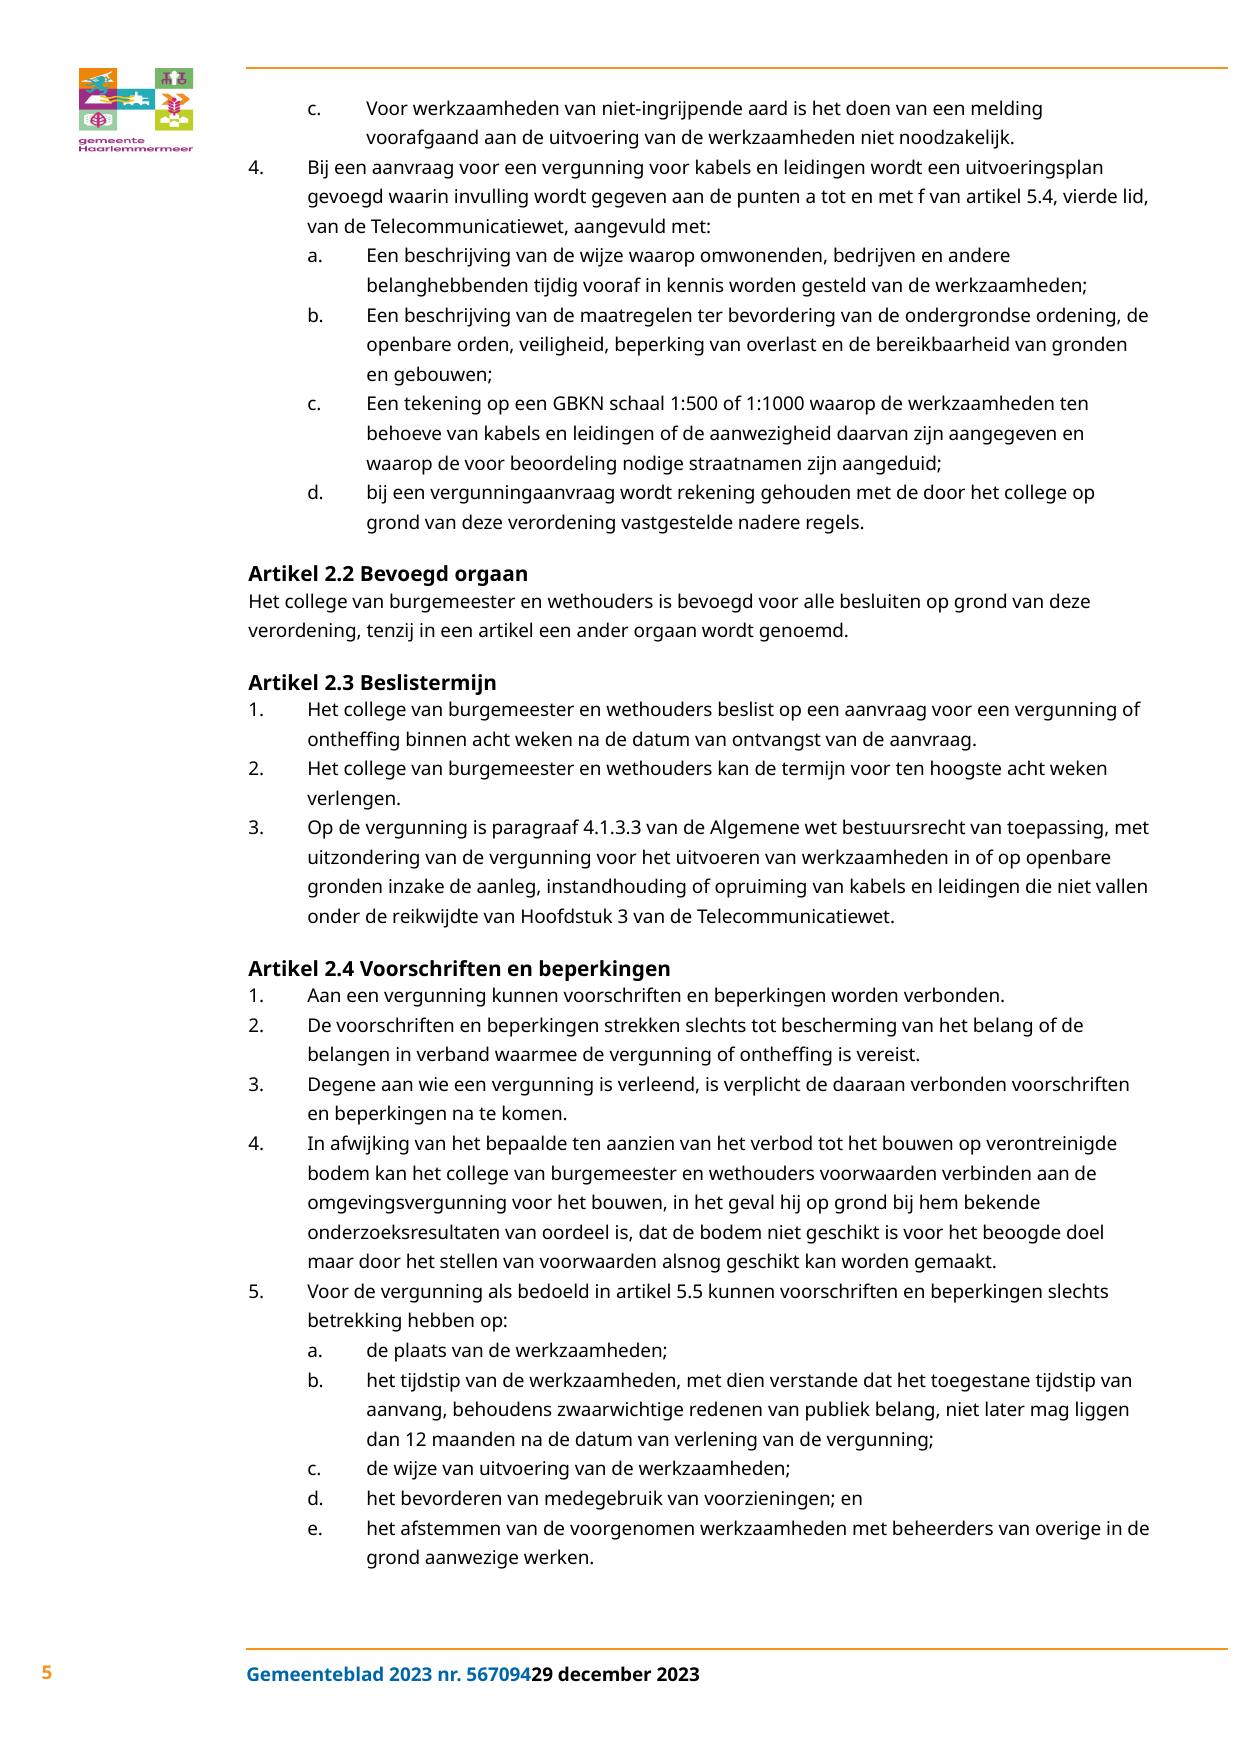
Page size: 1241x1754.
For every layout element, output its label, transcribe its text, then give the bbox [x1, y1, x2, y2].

list Bij een aanvraag voor een vergunning voor kabels en leidingen wordt een uitvoeringsplan gevoegd waarin invulling wordt gegeven aan de punten a tot en met f van artikel 5.4, vierde lid, van de Telecommunicatiewet, aangevuld met: [248, 154, 1152, 239]
list Een beschrijving van de maatregelen ter bevordering van de ondergrondse ordening, de openbare orden, veiligheid, beperking van overlast en de bereikbaarheid van gronden en gebouwen; [307, 302, 1152, 387]
list Voor werkzaamheden van niet-ingrijpende aard is het doen van een melding voorafgaand aan de uitvoering van de werkzaamheden niet noodzakelijk. [307, 95, 1152, 150]
text Artikel 2.3 Beslistermijn [248, 668, 1152, 696]
list de plaats van de werkzaamheden; [307, 1337, 1152, 1363]
list het bevorderen van medegebruik van voorzieningen; en [307, 1485, 1152, 1511]
list Het college van burgemeester en wethouders beslist op een aanvraag voor een vergunning of ontheffing binnen acht weken na de datum van ontvangst van de aanvraag. [248, 696, 1152, 752]
list het tijdstip van de werkzaamheden, met dien verstande dat het toegestane tijdstip van aanvang, behoudens zwaarwichtige redenen van publiek belang, niet later mag liggen dan 12 maanden na de datum van verlening van de vergunning; [307, 1367, 1152, 1452]
list het afstemmen van de voorgenomen werkzaamheden met beheerders van overige in de grond aanwezige werken. [307, 1515, 1152, 1570]
list Degene aan wie een vergunning is verleend, is verplicht de daaraan verbonden voorschriften en beperkingen na te komen. [248, 1071, 1152, 1126]
list In afwijking van het bepaalde ten aanzien van het verbod tot het bouwen op verontreinigde bodem kan het college van burgemeester en wethouders voorwaarden verbinden aan de omgevingsvergunning voor het bouwen, in het geval hij op grond bij hem bekende onderzoeksresultaten van oordeel is, dat de bodem niet geschikt is voor het beoogde doel maar door het stellen van voorwaarden alsnog geschikt kan worden gemaakt. [248, 1130, 1152, 1274]
list Aan een vergunning kunnen voorschriften en beperkingen worden verbonden. [248, 982, 1152, 1008]
list Op de vergunning is paragraaf 4.1.3.3 van de Algemene wet bestuursrecht van toepassing, met uitzondering van de vergunning voor het uitvoeren van werkzaamheden in of op openbare gronden inzake de aanleg, instandhouding of opruiming van kabels en leidingen die niet vallen onder de reikwijdte van Hoofdstuk 3 van de Telecommunicatiewet. [248, 814, 1152, 929]
picture [41, 47, 231, 172]
list De voorschriften en beperkingen strekken slechts tot bescherming van het belang of de belangen in verband waarmee de vergunning of ontheffing is vereist. [248, 1012, 1152, 1067]
text Het college van burgemeester en wethouders is bevoegd voor alle besluiten op grond van deze verordening, tenzij in een artikel een ander orgaan wordt genoemd. [248, 588, 1152, 643]
list Het college van burgemeester en wethouders kan de termijn voor ten hoogste acht weken verlengen. [248, 755, 1152, 811]
text Artikel 2.2 Bevoegd orgaan [248, 559, 1152, 588]
list bij een vergunningaanvraag wordt rekening gehouden met de door het college op grond van deze verordening vastgestelde nadere regels. [307, 479, 1152, 535]
list Een beschrijving van de wijze waarop omwonenden, bedrijven en andere belanghebbenden tijdig vooraf in kennis worden gesteld van de werkzaamheden; [307, 243, 1152, 298]
list de wijze van uitvoering van de werkzaamheden; [307, 1456, 1152, 1481]
text Artikel 2.4 Voorschriften en beperkingen [248, 954, 1152, 982]
list Voor de vergunning als bedoeld in artikel 5.5 kunnen voorschriften en beperkingen slechts betrekking hebben op: [248, 1278, 1152, 1333]
list Een tekening op een GBKN schaal 1:500 of 1:1000 waarop de werkzaamheden ten behoeve van kabels en leidingen of de aanwezigheid daarvan zijn aangegeven en waarop de voor beoordeling nodige straatnamen zijn aangeduid; [307, 391, 1152, 476]
